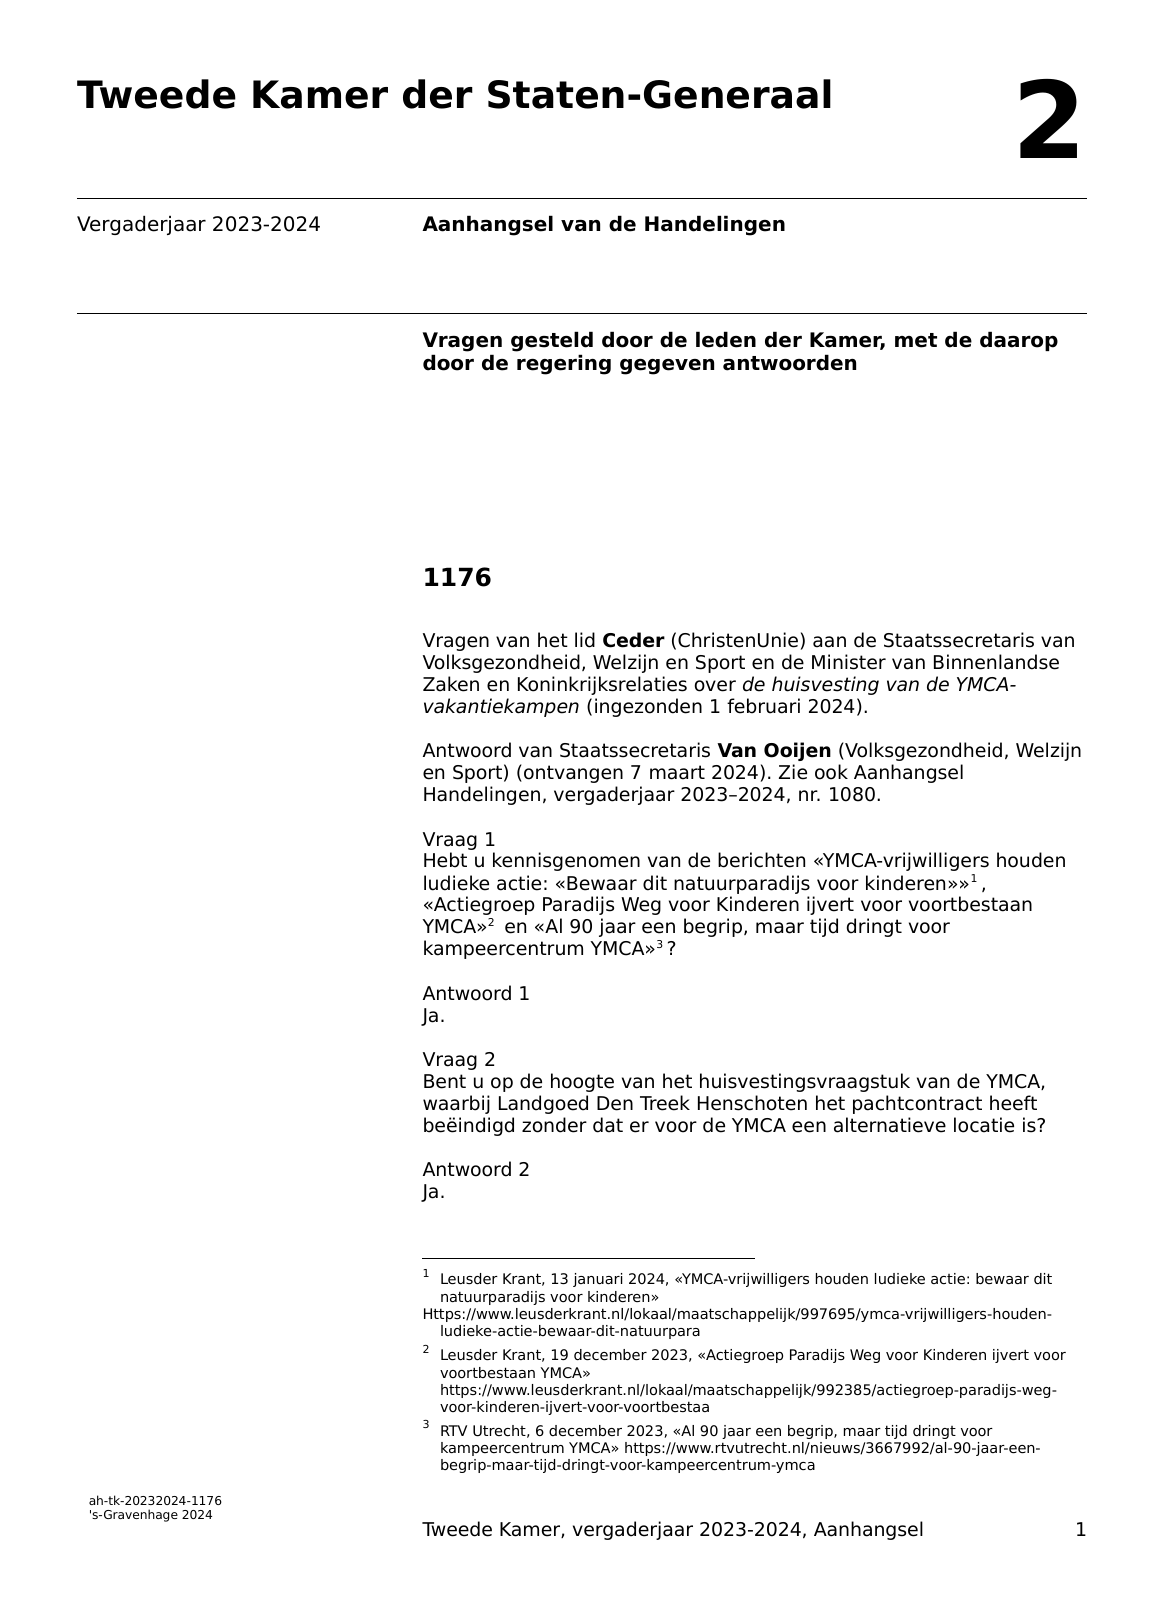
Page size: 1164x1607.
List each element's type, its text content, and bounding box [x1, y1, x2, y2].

table_header Tweede Kamer der Staten-Generaal [77, 59, 886, 198]
text Leusder Krant, 19 december 2023, «Actiegroep Paradijs Weg voor Kinderen ijvert voor voortbestaan YMCA» https://www.leusderkrant.nl/lokaal/maatschappelijk/992385/actiegroep-paradijs-weg-voor-kinderen-ijvert-voor-voortbestaa [422, 1343, 1087, 1416]
text Https://www.leusderkrant.nl/lokaal/maatschappelijk/997695/ymca-vrijwilligers-houden-ludieke-actie-bewaar-dit-natuurpara [422, 1306, 1087, 1340]
text Bent u op de hoogte van het huisvestingsvraagstuk van de YMCA, waarbij Landgoed Den Treek Henschoten het pachtcontract heeft beëindigd zonder dat er voor de YMCA een alternatieve locatie is? [422, 1071, 1087, 1137]
text RTV Utrecht, 6 december 2023, «Al 90 jaar een begrip, maar tijd dringt voor kampeercentrum YMCA» https://www.rtvutrecht.nl/nieuws/3667992/al-90-jaar-een-begrip-maar-tijd-dringt-voor-kampeercentrum-ymca [422, 1418, 1087, 1474]
text Antwoord 1 [422, 982, 1087, 1004]
table_header 2 [886, 59, 1087, 198]
text Antwoord van Staatssecretaris Van Ooijen (Volksgezondheid, Welzijn en Sport) (ontvangen 7 maart 2024). Zie ook Aanhangsel Handelingen, vergaderjaar 2023–2024, nr. 1080. [422, 740, 1087, 806]
table_cell Vragen gesteld door de leden der Kamer, met de daarop door de regering gegeven antwoorden [422, 314, 1087, 375]
text Hebt u kennisgenomen van de berichten «YMCA-vrijwilligers houden ludieke actie: «Bewaar dit natuurparadijs voor kinderen»», «Actiegroep Paradijs Weg voor Kinderen ijvert voor voortbestaan YMCA» en «Al 90 jaar een begrip, maar tijd dringt voor kampeercentrum YMCA»? [422, 850, 1087, 960]
table_cell Aanhangsel van de Handelingen [422, 199, 1087, 313]
text Vraag 1 [422, 828, 1087, 850]
text Vraag 2 [422, 1049, 1087, 1071]
text Leusder Krant, 13 januari 2024, «YMCA-vrijwilligers houden ludieke actie: bewaar dit natuurparadijs voor kinderen» [422, 1267, 1087, 1306]
table_cell Vergaderjaar 2023-2024 [77, 199, 422, 313]
table_cell [77, 314, 422, 375]
text Vragen van het lid Ceder (ChristenUnie) aan de Staatssecretaris van Volksgezondheid, Welzijn en Sport en de Minister van Binnenlandse Zaken en Koninkrijksrelaties over de huisvesting van de YMCA-vakantiekampen (ingezonden 1 februari 2024). [422, 630, 1087, 718]
text Ja. [422, 1004, 1087, 1026]
text 's-Gravenhage 2024 [88, 1508, 323, 1522]
text ah-tk-20232024-1176 [88, 1494, 323, 1508]
text 1176 [422, 563, 1087, 592]
text Ja. [422, 1181, 1087, 1203]
text Antwoord 2 [422, 1159, 1087, 1181]
